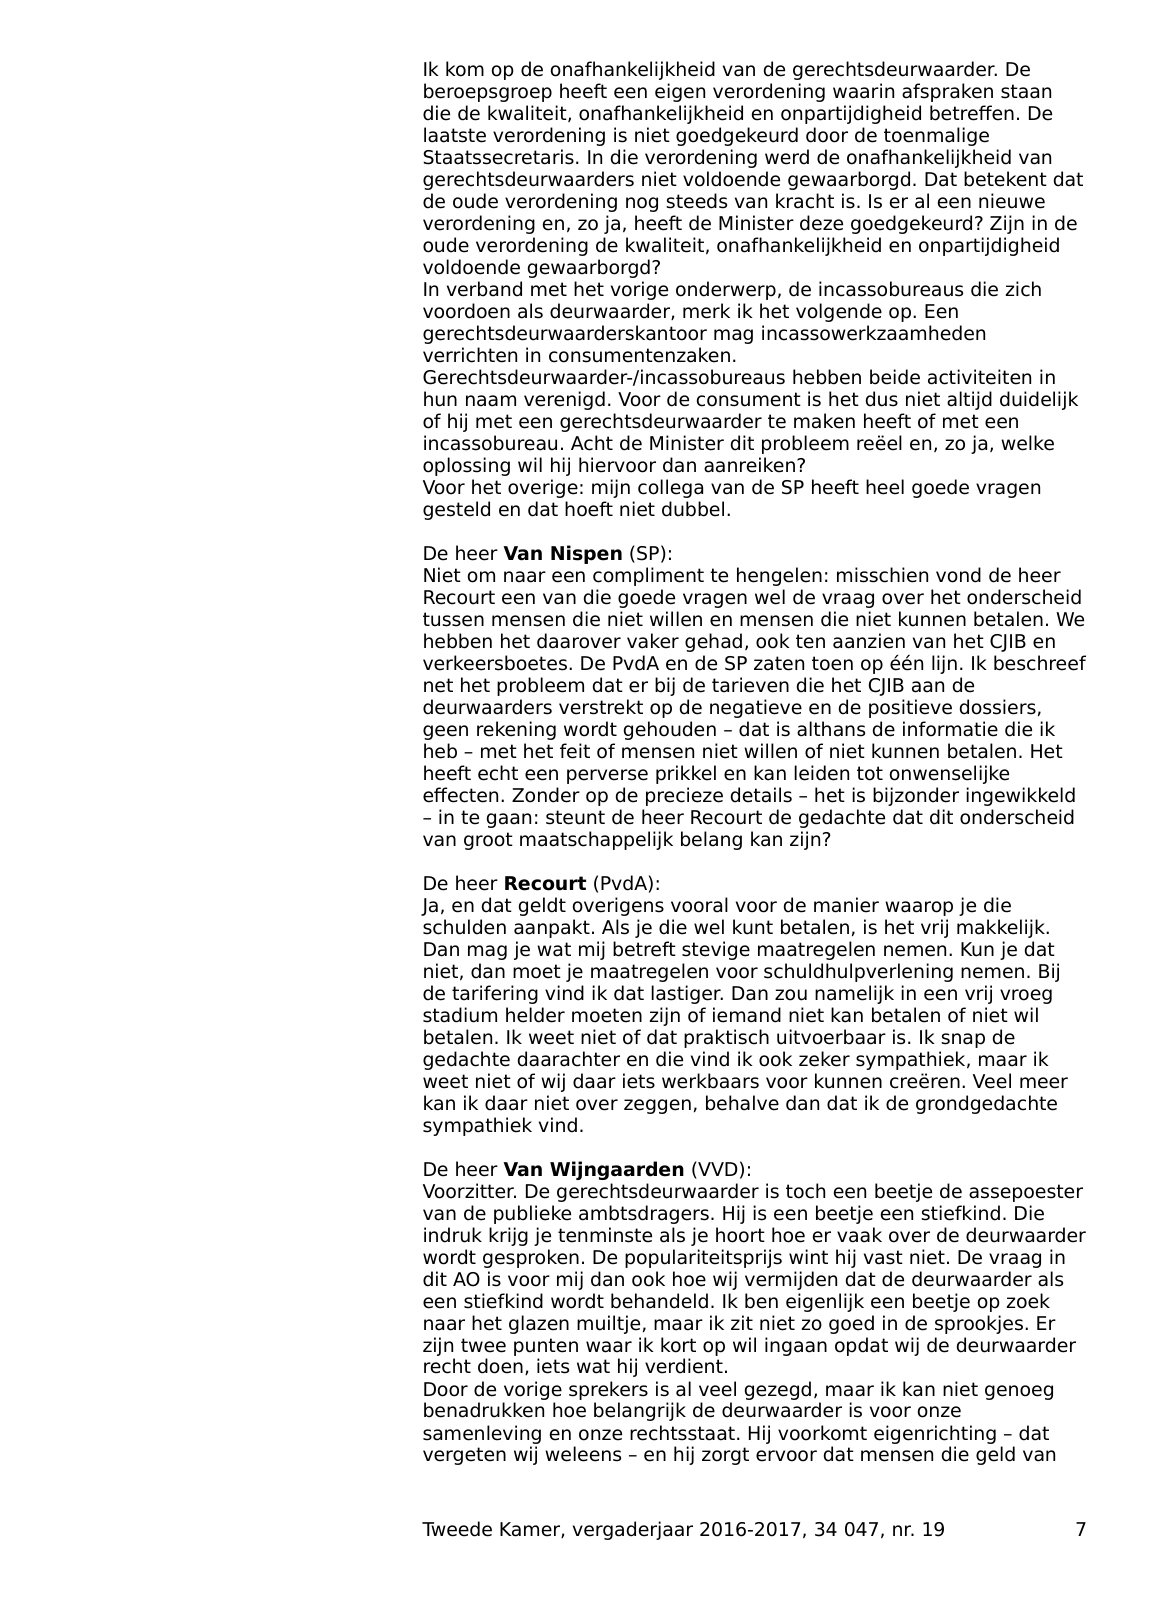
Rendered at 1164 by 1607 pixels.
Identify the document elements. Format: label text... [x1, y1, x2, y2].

text Door de vorige sprekers is al veel gezegd, maar ik kan niet genoeg benadrukken hoe belangrijk de deurwaarder is voor onze samenleving en onze rechtsstaat. Hij voorkomt eigenrichting – dat vergeten wij weleens – en hij zorgt ervoor dat mensen die geld van [422, 1378, 1087, 1466]
text Niet om naar een compliment te hengelen: misschien vond de heer Recourt een van die goede vragen wel de vraag over het onderscheid tussen mensen die niet willen en mensen die niet kunnen betalen. We hebben het daarover vaker gehad, ook ten aanzien van het CJIB en verkeersboetes. De PvdA en de SP zaten toen op één lijn. Ik beschreef net het probleem dat er bij de tarieven die het CJIB aan de deurwaarders verstrekt op de negatieve en de positieve dossiers, geen rekening wordt gehouden – dat is althans de informatie die ik heb – met het feit of mensen niet willen of niet kunnen betalen. Het heeft echt een perverse prikkel en kan leiden tot onwenselijke effecten. Zonder op de precieze details – het is bijzonder ingewikkeld – in te gaan: steunt de heer Recourt de gedachte dat dit onderscheid van groot maatschappelijk belang kan zijn? [422, 565, 1087, 851]
text Ja, en dat geldt overigens vooral voor de manier waarop je die schulden aanpakt. Als je die wel kunt betalen, is het vrij makkelijk. Dan mag je wat mij betreft stevige maatregelen nemen. Kun je dat niet, dan moet je maatregelen voor schuldhulpverlening nemen. Bij de tarifering vind ik dat lastiger. Dan zou namelijk in een vrij vroeg stadium helder moeten zijn of iemand niet kan betalen of niet wil betalen. Ik weet niet of dat praktisch uitvoerbaar is. Ik snap de gedachte daarachter en die vind ik ook zeker sympathiek, maar ik weet niet of wij daar iets werkbaars voor kunnen creëren. Veel meer kan ik daar niet over zeggen, behalve dan dat ik de grondgedachte sympathiek vind. [422, 895, 1087, 1136]
text De heer Van Nispen (SP): [422, 543, 1087, 565]
text De heer Recourt (PvdA): [422, 873, 1087, 895]
text In verband met het vorige onderwerp, de incassobureaus die zich voordoen als deurwaarder, merk ik het volgende op. Een gerechtsdeurwaarderskantoor mag incassowerkzaamheden verrichten in consumentenzaken. Gerechtsdeurwaarder-/incassobureaus hebben beide activiteiten in hun naam verenigd. Voor de consument is het dus niet altijd duidelijk of hij met een gerechtsdeurwaarder te maken heeft of met een incassobureau. Acht de Minister dit probleem reëel en, zo ja, welke oplossing wil hij hiervoor dan aanreiken? [422, 279, 1087, 477]
text Voorzitter. De gerechtsdeurwaarder is toch een beetje de assepoester van de publieke ambtsdragers. Hij is een beetje een stiefkind. Die indruk krijg je tenminste als je hoort hoe er vaak over de deurwaarder wordt gesproken. De populariteitsprijs wint hij vast niet. De vraag in dit AO is voor mij dan ook hoe wij vermijden dat de deurwaarder als een stiefkind wordt behandeld. Ik ben eigenlijk een beetje op zoek naar het glazen muiltje, maar ik zit niet zo goed in de sprookjes. Er zijn twee punten waar ik kort op wil ingaan opdat wij de deurwaarder recht doen, iets wat hij verdient. [422, 1181, 1087, 1378]
text Ik kom op de onafhankelijkheid van de gerechtsdeurwaarder. De beroepsgroep heeft een eigen verordening waarin afspraken staan die de kwaliteit, onafhankelijkheid en onpartijdigheid betreffen. De laatste verordening is niet goedgekeurd door de toenmalige Staatssecretaris. In die verordening werd de onafhankelijkheid van gerechtsdeurwaarders niet voldoende gewaarborgd. Dat betekent dat de oude verordening nog steeds van kracht is. Is er al een nieuwe verordening en, zo ja, heeft de Minister deze goedgekeurd? Zijn in de oude verordening de kwaliteit, onafhankelijkheid en onpartijdigheid voldoende gewaarborgd? [422, 59, 1087, 279]
text Voor het overige: mijn collega van de SP heeft heel goede vragen gesteld en dat hoeft niet dubbel. [422, 477, 1087, 521]
text De heer Van Wijngaarden (VVD): [422, 1159, 1087, 1181]
